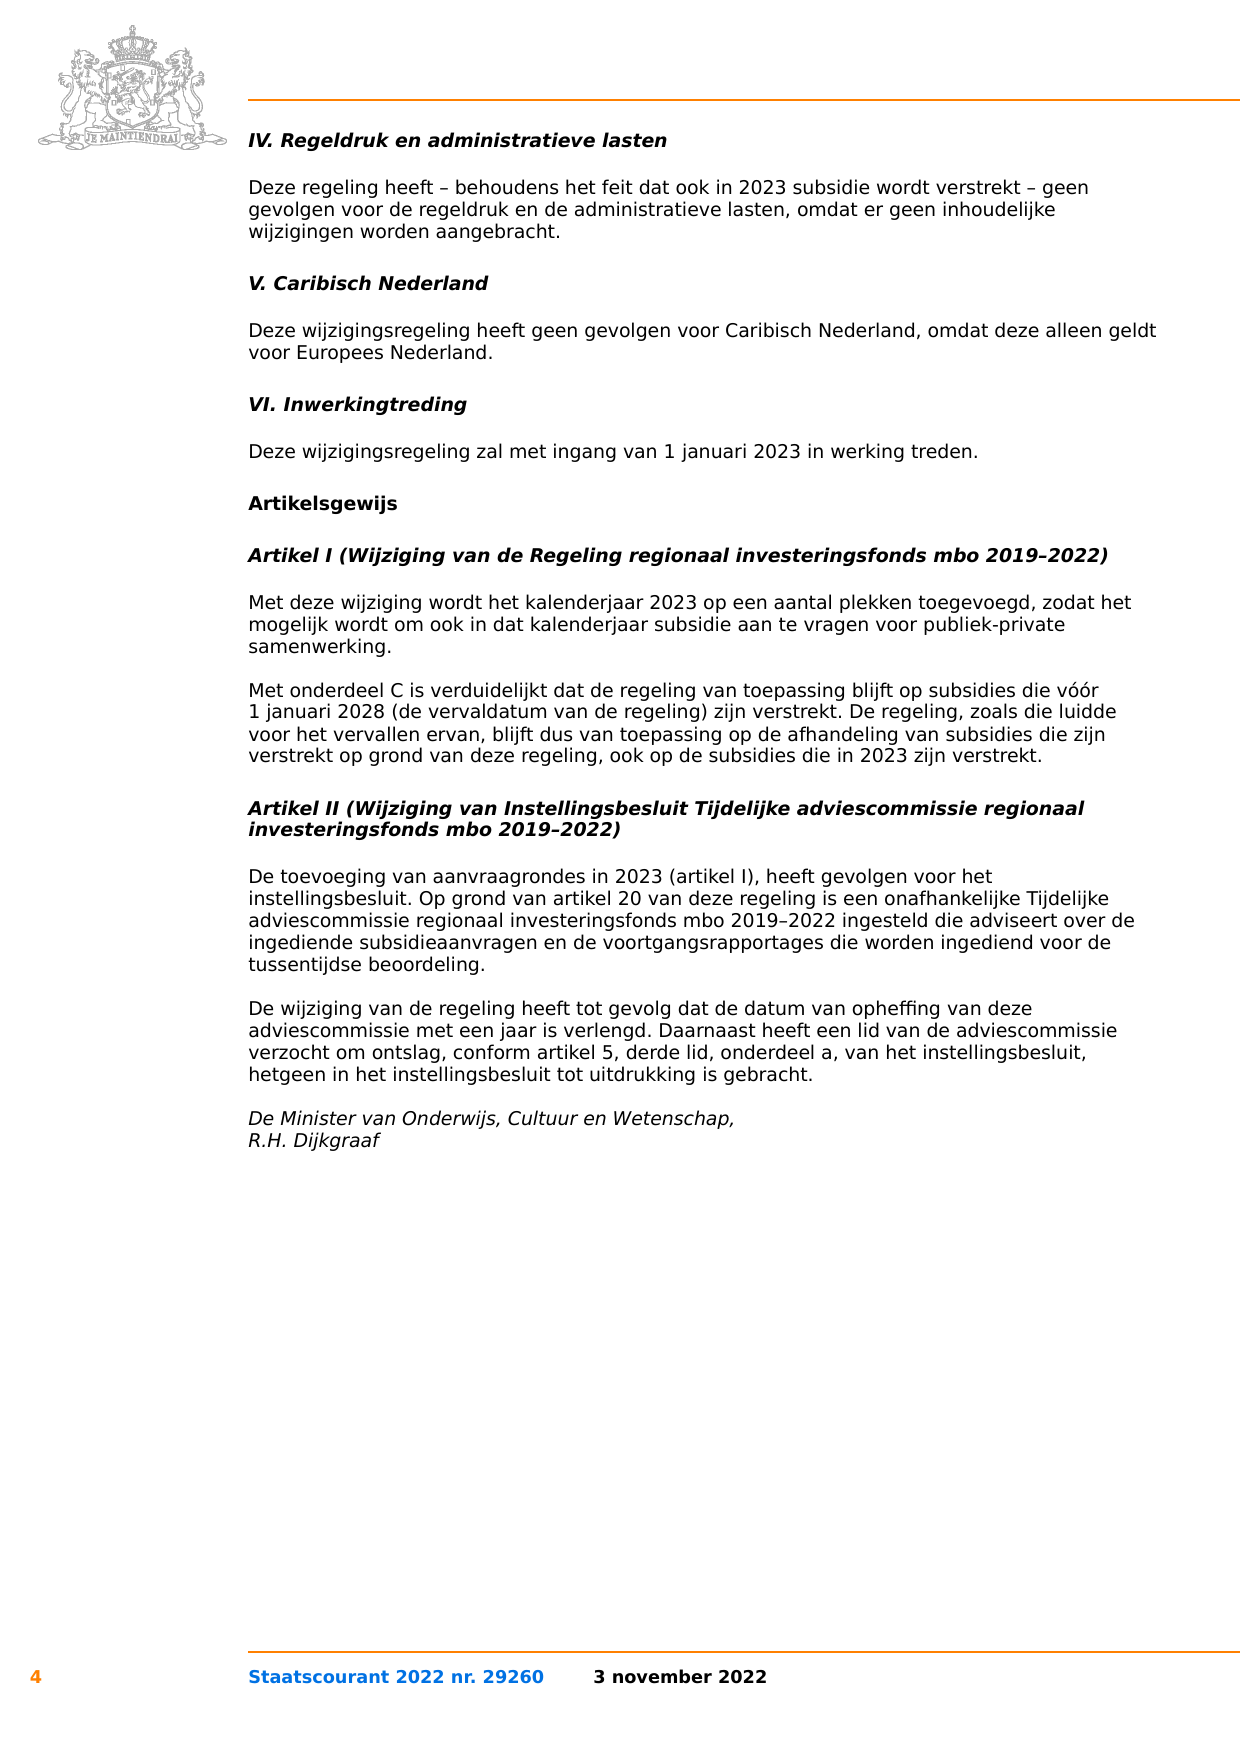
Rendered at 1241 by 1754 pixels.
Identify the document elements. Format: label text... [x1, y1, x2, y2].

text De toevoeging van aanvraagrondes in 2023 (artikel I), heeft gevolgen voor het instellingsbesluit. Op grond van artikel 20 van deze regeling is een onafhankelijke Tijdelijke adviescommissie regionaal investeringsfonds mbo 2019–2022 ingesteld die adviseert over de ingediende subsidieaanvragen en de voortgangsrapportages die worden ingediend voor de tussentijdse beoordeling. [248, 866, 1163, 976]
text De wijziging van de regeling heeft tot gevolg dat de datum van opheffing van deze adviescommissie met een jaar is verlengd. Daarnaast heeft een lid van de adviescommissie verzocht om ontslag, conform artikel 5, derde lid, onderdeel a, van het instellingsbesluit, hetgeen in het instellingsbesluit tot uitdrukking is gebracht. [248, 998, 1163, 1086]
text Deze regeling heeft – behoudens het feit dat ook in 2023 subsidie wordt verstrekt – geen gevolgen voor de regeldruk en de administratieve lasten, omdat er geen inhoudelijke wijzigingen worden aangebracht. [248, 177, 1163, 243]
text Met onderdeel C is verduidelijkt dat de regeling van toepassing blijft op subsidies die vóór 1 januari 2028 (de vervaldatum van de regeling) zijn verstrekt. De regeling, zoals die luidde voor het vervallen ervan, blijft dus van toepassing op de afhandeling van subsidies die zijn verstrekt op grond van deze regeling, ook op de subsidies die in 2023 zijn verstrekt. [248, 679, 1163, 767]
subtitle IV. Regeldruk en administratieve lasten [248, 130, 1163, 152]
text Deze wijzigingsregeling heeft geen gevolgen voor Caribisch Nederland, omdat deze alleen geldt voor Europees Nederland. [248, 320, 1163, 364]
subtitle Artikelsgewijs [248, 493, 1163, 515]
picture [38, 25, 227, 150]
subtitle VI. Inwerkingtreding [248, 394, 1163, 416]
text Met deze wijziging wordt het kalenderjaar 2023 op een aantal plekken toegevoegd, zodat het mogelijk wordt om ook in dat kalenderjaar subsidie aan te vragen voor publiek-private samenwerking. [248, 592, 1163, 658]
text Deze wijzigingsregeling zal met ingang van 1 januari 2023 in werking treden. [248, 441, 1163, 463]
subtitle Artikel II (Wijziging van Instellingsbesluit Tijdelijke adviescommissie regionaal investeringsfonds mbo 2019–2022) [248, 797, 1163, 841]
text De Minister van Onderwijs, Cultuur en Wetenschap, R.H. Dijkgraaf [248, 1108, 1163, 1152]
subtitle V. Caribisch Nederland [248, 273, 1163, 295]
subtitle Artikel I (Wijziging van de Regeling regionaal investeringsfonds mbo 2019–2022) [248, 545, 1163, 567]
